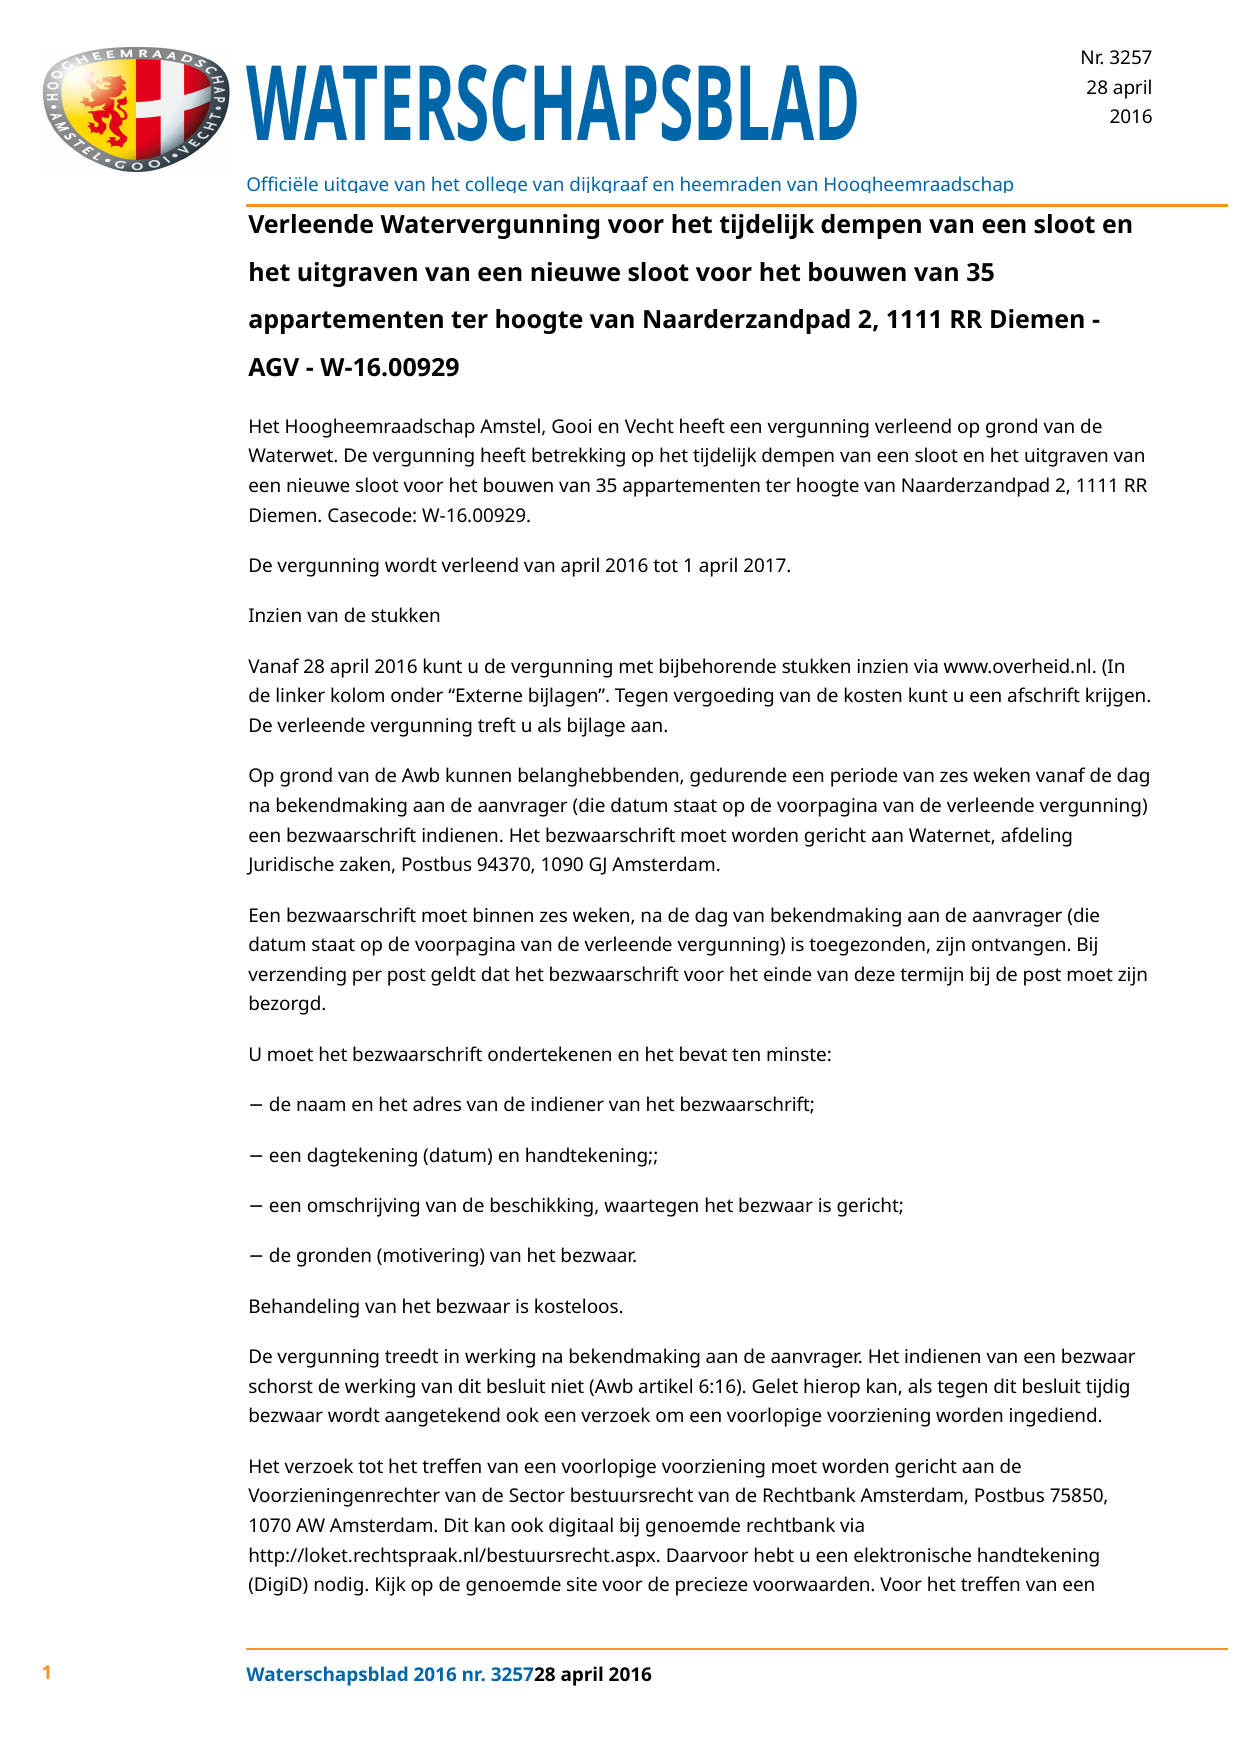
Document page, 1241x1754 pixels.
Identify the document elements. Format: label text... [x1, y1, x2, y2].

text − een omschrijving van de beschikking, waartegen het bezwaar is gericht; [248, 1192, 1152, 1218]
text − een dagtekening (datum) en handtekening;; [248, 1142, 1152, 1168]
text Behandeling van het bezwaar is kosteloos. [248, 1293, 1152, 1319]
text De vergunning wordt verleend van april 2016 tot 1 april 2017. [248, 552, 1152, 578]
text De vergunning treedt in werking na bekendmaking aan de aanvrager. Het indienen van een bezwaar schorst de werking van dit besluit niet (Awb artikel 6:16). Gelet hierop kan, als tegen dit besluit tijdig bezwaar wordt aangetekend ook een verzoek om een voorlopige voorziening worden ingediend. [248, 1343, 1152, 1428]
picture [41, 47, 231, 172]
text Inzien van de stukken [248, 603, 1152, 628]
text Verleende Watervergunning voor het tijdelijk dempen van een sloot en het uitgraven van een nieuwe sloot voor het bouwen van 35 appartementen ter hoogte van Naarderzandpad 2, 1111 RR Diemen - AGV - W-16.00929 [248, 207, 1152, 384]
text Vanaf 28 april 2016 kunt u de vergunning met bijbehorende stukken inzien via www.overheid.nl. (In de linker kolom onder “Externe bijlagen”. Tegen vergoeding van de kosten kunt u een afschrift krijgen. De verleende vergunning treft u als bijlage aan. [248, 653, 1152, 738]
text Het verzoek tot het treffen van een voorlopige voorziening moet worden gericht aan de Voorzieningenrechter van de Sector bestuursrecht van de Rechtbank Amsterdam, Postbus 75850, 1070 AW Amsterdam. Dit kan ook digitaal bij genoemde rechtbank via http://loket.rechtspraak.nl/bestuursrecht.aspx. Daarvoor hebt u een elektronische handtekening (DigiD) nodig. Kijk op de genoemde site voor de precieze voorwaarden. Voor het treffen van een [248, 1453, 1152, 1597]
text − de gronden (motivering) van het bezwaar. [248, 1243, 1152, 1268]
text Een bezwaarschrift moet binnen zes weken, na de dag van bekendmaking aan de aanvrager (die datum staat op de voorpagina van de verleende vergunning) is toegezonden, zijn ontvangen. Bij verzending per post geldt dat het bezwaarschrift voor het einde van deze termijn bij de post moet zijn bezorgd. [248, 902, 1152, 1016]
text Het Hoogheemraadschap Amstel, Gooi en Vecht heeft een vergunning verleend op grond van de Waterwet. De vergunning heeft betrekking op het tijdelijk dempen van een sloot en het uitgraven van een nieuwe sloot voor het bouwen van 35 appartementen ter hoogte van Naarderzandpad 2, 1111 RR Diemen. Casecode: W-16.00929. [248, 413, 1152, 528]
text U moet het bezwaarschrift ondertekenen en het bevat ten minste: [248, 1041, 1152, 1067]
text − de naam en het adres van de indiener van het bezwaarschrift; [248, 1091, 1152, 1117]
text Op grond van de Awb kunnen belanghebbenden, gedurende een periode van zes weken vanaf de dag na bekendmaking aan de aanvrager (die datum staat op de voorpagina van de verleende vergunning) een bezwaarschrift indienen. Het bezwaarschrift moet worden gericht aan Waternet, afdeling Juridische zaken, Postbus 94370, 1090 GJ Amsterdam. [248, 763, 1152, 877]
